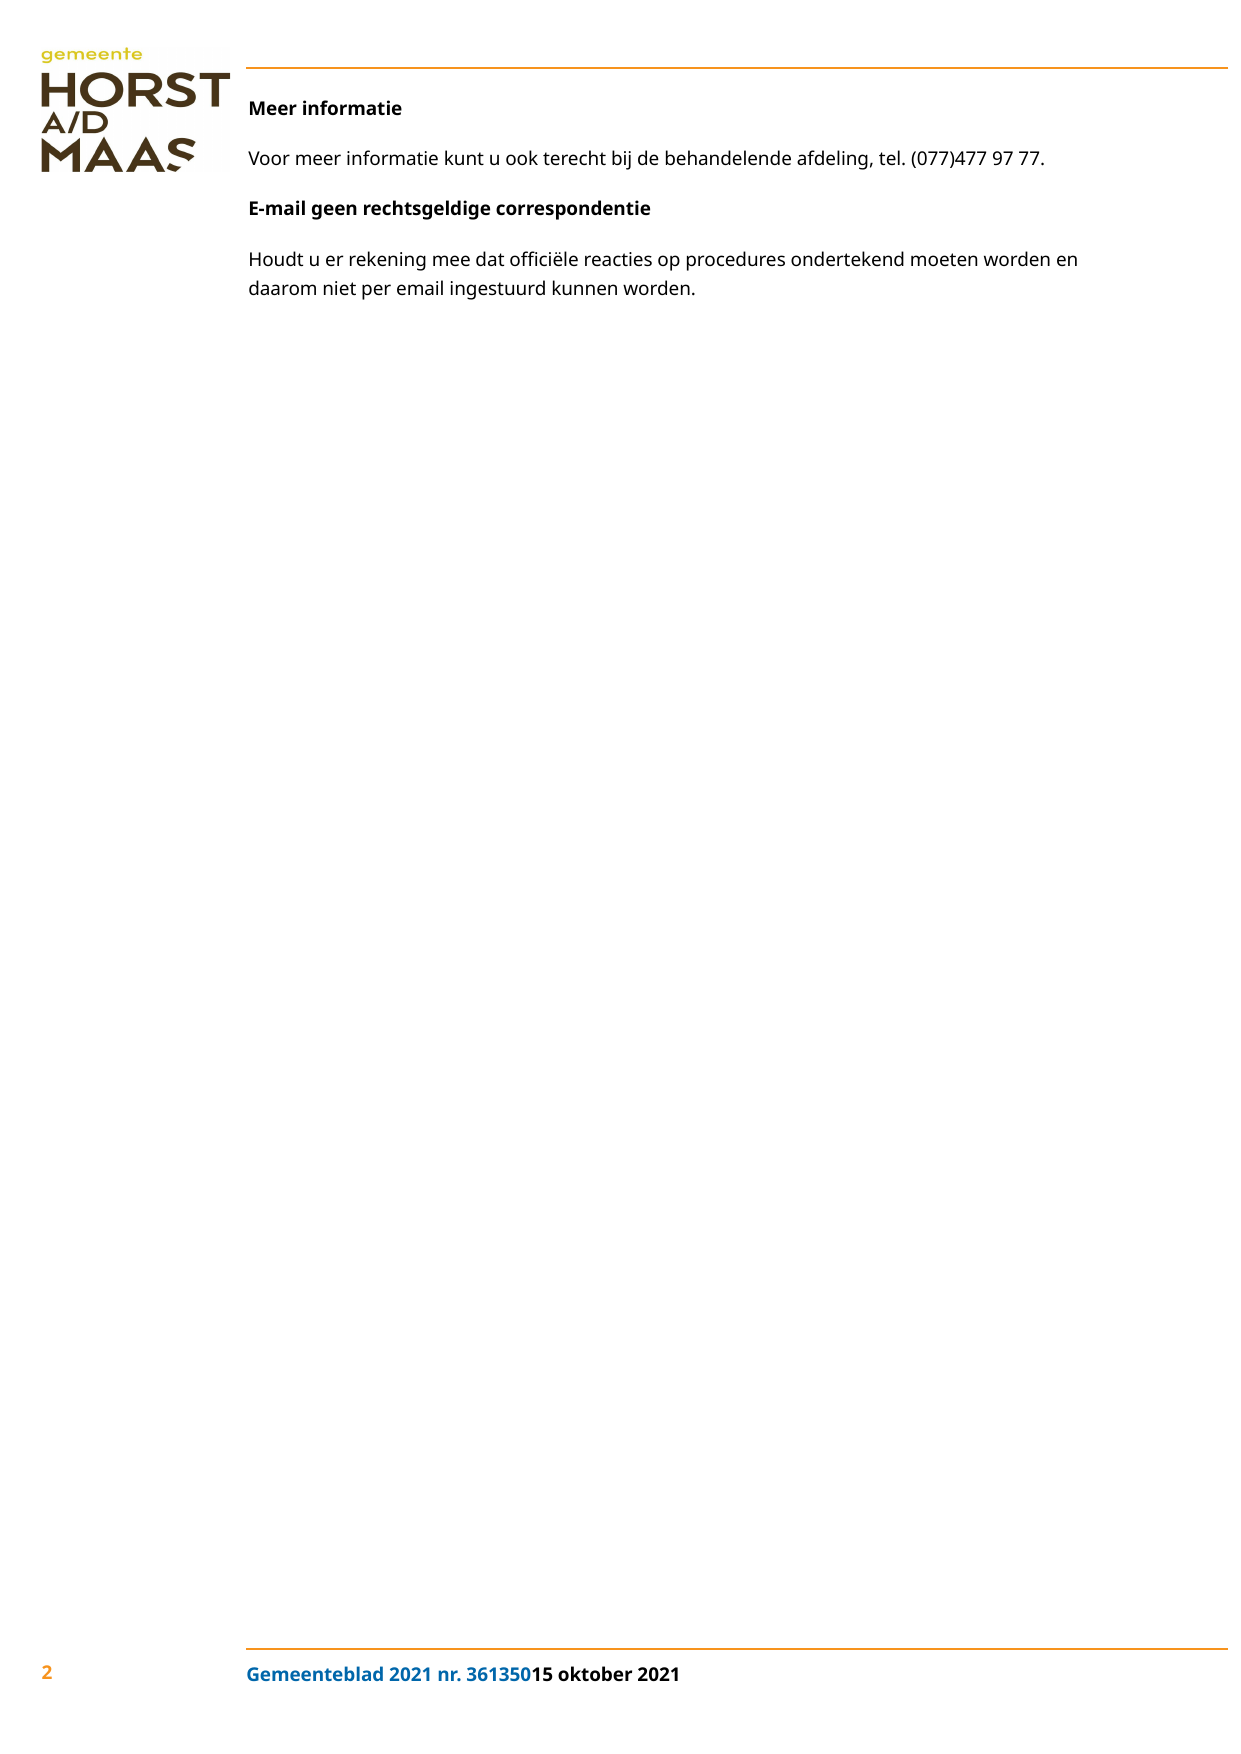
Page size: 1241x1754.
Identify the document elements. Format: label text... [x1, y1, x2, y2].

text E-mail geen rechtsgeldige correspondentie [248, 196, 1152, 221]
text Meer informatie [248, 95, 1152, 121]
text Voor meer informatie kunt u ook terecht bij de behandelende afdeling, tel. (077)477 97 77. [248, 145, 1152, 171]
text Houdt u er rekening mee dat officiële reacties op procedures ondertekend moeten worden en daarom niet per email ingestuurd kunnen worden. [248, 246, 1152, 301]
picture [41, 47, 231, 172]
